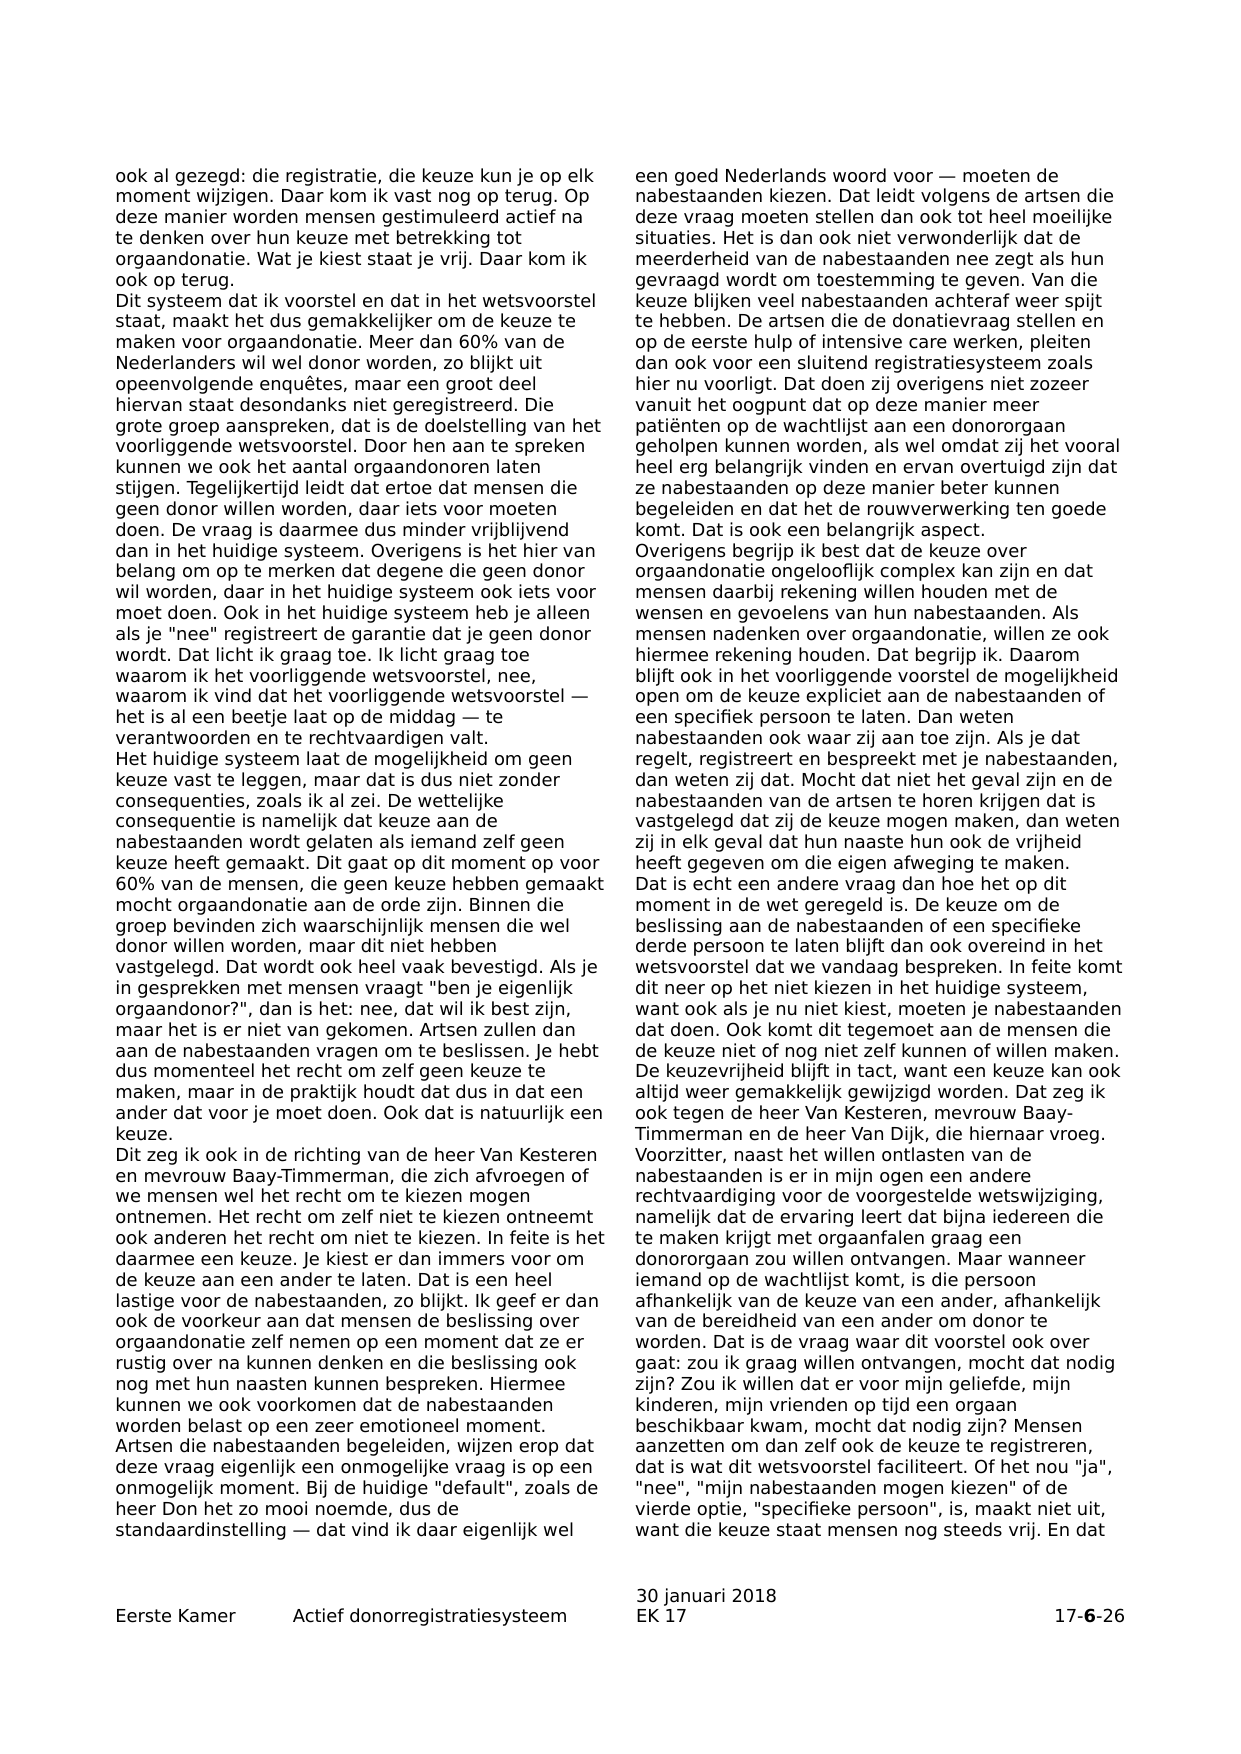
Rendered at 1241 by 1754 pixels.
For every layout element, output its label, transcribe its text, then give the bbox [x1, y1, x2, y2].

text Overigens begrijp ik best dat de keuze over orgaandonatie ongelooflijk complex kan zijn en dat mensen daarbij rekening willen houden met de wensen en gevoelens van hun nabestaanden. Als mensen nadenken over orgaandonatie, willen ze ook hiermee rekening houden. Dat begrijp ik. Daarom blijft ook in het voorliggende voorstel de mogelijkheid open om de keuze expliciet aan de nabestaanden of een specifiek persoon te laten. Dan weten nabestaanden ook waar zij aan toe zijn. Als je dat regelt, registreert en bespreekt met je nabestaanden, dan weten zij dat. Mocht dat niet het geval zijn en de nabestaanden van de artsen te horen krijgen dat is vastgelegd dat zij de keuze mogen maken, dan weten zij in elk geval dat hun naaste hun ook de vrijheid heeft gegeven om die eigen afweging te maken. [635, 540, 1125, 874]
text Voorzitter, naast het willen ontlasten van de nabestaanden is er in mijn ogen een andere rechtvaardiging voor de voorgestelde wetswijziging, namelijk dat de ervaring leert dat bijna iedereen die te maken krijgt met orgaanfalen graag een donororgaan zou willen ontvangen. Maar wanneer iemand op de wachtlijst komt, is die persoon afhankelijk van de keuze van een ander, afhankelijk van de bereidheid van een ander om donor te worden. Dat is de vraag waar dit voorstel ook over gaat: zou ik graag willen ontvangen, mocht dat nodig zijn? Zou ik willen dat er voor mijn geliefde, mijn kinderen, mijn vrienden op tijd een orgaan beschikbaar kwam, mocht dat nodig zijn? Mensen aanzetten om dan zelf ook de keuze te registreren, dat is wat dit wetsvoorstel faciliteert. Of het nou "ja", "nee", "mijn nabestaanden mogen kiezen" of de vierde optie, "specifieke persoon", is, maakt niet uit, want die keuze staat mensen nog steeds vrij. En dat [635, 1144, 1125, 1540]
text Dit systeem dat ik voorstel en dat in het wetsvoorstel staat, maakt het dus gemakkelijker om de keuze te maken voor orgaandonatie. Meer dan 60% van de Nederlanders wil wel donor worden, zo blijkt uit opeenvolgende enquêtes, maar een groot deel hiervan staat desondanks niet geregistreerd. Die grote groep aanspreken, dat is de doelstelling van het voorliggende wetsvoorstel. Door hen aan te spreken kunnen we ook het aantal orgaandonoren laten stijgen. Tegelijkertijd leidt dat ertoe dat mensen die geen donor willen worden, daar iets voor moeten doen. De vraag is daarmee dus minder vrijblijvend dan in het huidige systeem. Overigens is het hier van belang om op te merken dat degene die geen donor wil worden, daar in het huidige systeem ook iets voor moet doen. Ook in het huidige systeem heb je alleen als je "nee" registreert de garantie dat je geen donor wordt. Dat licht ik graag toe. Ik licht graag toe waarom ik het voorliggende wetsvoorstel, nee, waarom ik vind dat het voorliggende wetsvoorstel — het is al een beetje laat op de middag — te verantwoorden en te rechtvaardigen valt. [115, 290, 605, 749]
text Dat is echt een andere vraag dan hoe het op dit moment in de wet geregeld is. De keuze om de beslissing aan de nabestaanden of een specifieke derde persoon te laten blijft dan ook overeind in het wetsvoorstel dat we vandaag bespreken. In feite komt dit neer op het niet kiezen in het huidige systeem, want ook als je nu niet kiest, moeten je nabestaanden dat doen. Ook komt dit tegemoet aan de mensen die de keuze niet of nog niet zelf kunnen of willen maken. De keuzevrijheid blijft in tact, want een keuze kan ook altijd weer gemakkelijk gewijzigd worden. Dat zeg ik ook tegen de heer Van Kesteren, mevrouw Baay-Timmerman en de heer Van Dijk, die hiernaar vroeg. [635, 874, 1125, 1144]
text ook al gezegd: die registratie, die keuze kun je op elk moment wijzigen. Daar kom ik vast nog op terug. Op deze manier worden mensen gestimuleerd actief na te denken over hun keuze met betrekking tot orgaandonatie. Wat je kiest staat je vrij. Daar kom ik ook op terug. [115, 165, 605, 290]
text Dit zeg ik ook in de richting van de heer Van Kesteren en mevrouw Baay-Timmerman, die zich afvroegen of we mensen wel het recht om te kiezen mogen ontnemen. Het recht om zelf niet te kiezen ontneemt ook anderen het recht om niet te kiezen. In feite is het daarmee een keuze. Je kiest er dan immers voor om de keuze aan een ander te laten. Dat is een heel lastige voor de nabestaanden, zo blijkt. Ik geef er dan ook de voorkeur aan dat mensen de beslissing over orgaandonatie zelf nemen op een moment dat ze er rustig over na kunnen denken en die beslissing ook nog met hun naasten kunnen bespreken. Hiermee kunnen we ook voorkomen dat de nabestaanden worden belast op een zeer emotioneel moment. [115, 1144, 605, 1436]
text een goed Nederlands woord voor — moeten de nabestaanden kiezen. Dat leidt volgens de artsen die deze vraag moeten stellen dan ook tot heel moeilijke situaties. Het is dan ook niet verwonderlijk dat de meerderheid van de nabestaanden nee zegt als hun gevraagd wordt om toestemming te geven. Van die keuze blijken veel nabestaanden achteraf weer spijt te hebben. De artsen die de donatievraag stellen en op de eerste hulp of intensive care werken, pleiten dan ook voor een sluitend registratiesysteem zoals hier nu voorligt. Dat doen zij overigens niet zozeer vanuit het oogpunt dat op deze manier meer patiënten op de wachtlijst aan een donororgaan geholpen kunnen worden, als wel omdat zij het vooral heel erg belangrijk vinden en ervan overtuigd zijn dat ze nabestaanden op deze manier beter kunnen begeleiden en dat het de rouwverwerking ten goede komt. Dat is ook een belangrijk aspect. [635, 165, 1125, 540]
text Het huidige systeem laat de mogelijkheid om geen keuze vast te leggen, maar dat is dus niet zonder consequenties, zoals ik al zei. De wettelijke consequentie is namelijk dat keuze aan de nabestaanden wordt gelaten als iemand zelf geen keuze heeft gemaakt. Dit gaat op dit moment op voor 60% van de mensen, die geen keuze hebben gemaakt mocht orgaandonatie aan de orde zijn. Binnen die groep bevinden zich waarschijnlijk mensen die wel donor willen worden, maar dit niet hebben vastgelegd. Dat wordt ook heel vaak bevestigd. Als je in gesprekken met mensen vraagt "ben je eigenlijk orgaandonor?", dan is het: nee, dat wil ik best zijn, maar het is er niet van gekomen. Artsen zullen dan aan de nabestaanden vragen om te beslissen. Je hebt dus momenteel het recht om zelf geen keuze te maken, maar in de praktijk houdt dat dus in dat een ander dat voor je moet doen. Ook dat is natuurlijk een keuze. [115, 749, 605, 1144]
text Artsen die nabestaanden begeleiden, wijzen erop dat deze vraag eigenlijk een onmogelijke vraag is op een onmogelijk moment. Bij de huidige "default", zoals de heer Don het zo mooi noemde, dus de standaardinstelling — dat vind ik daar eigenlijk wel [115, 1436, 605, 1540]
